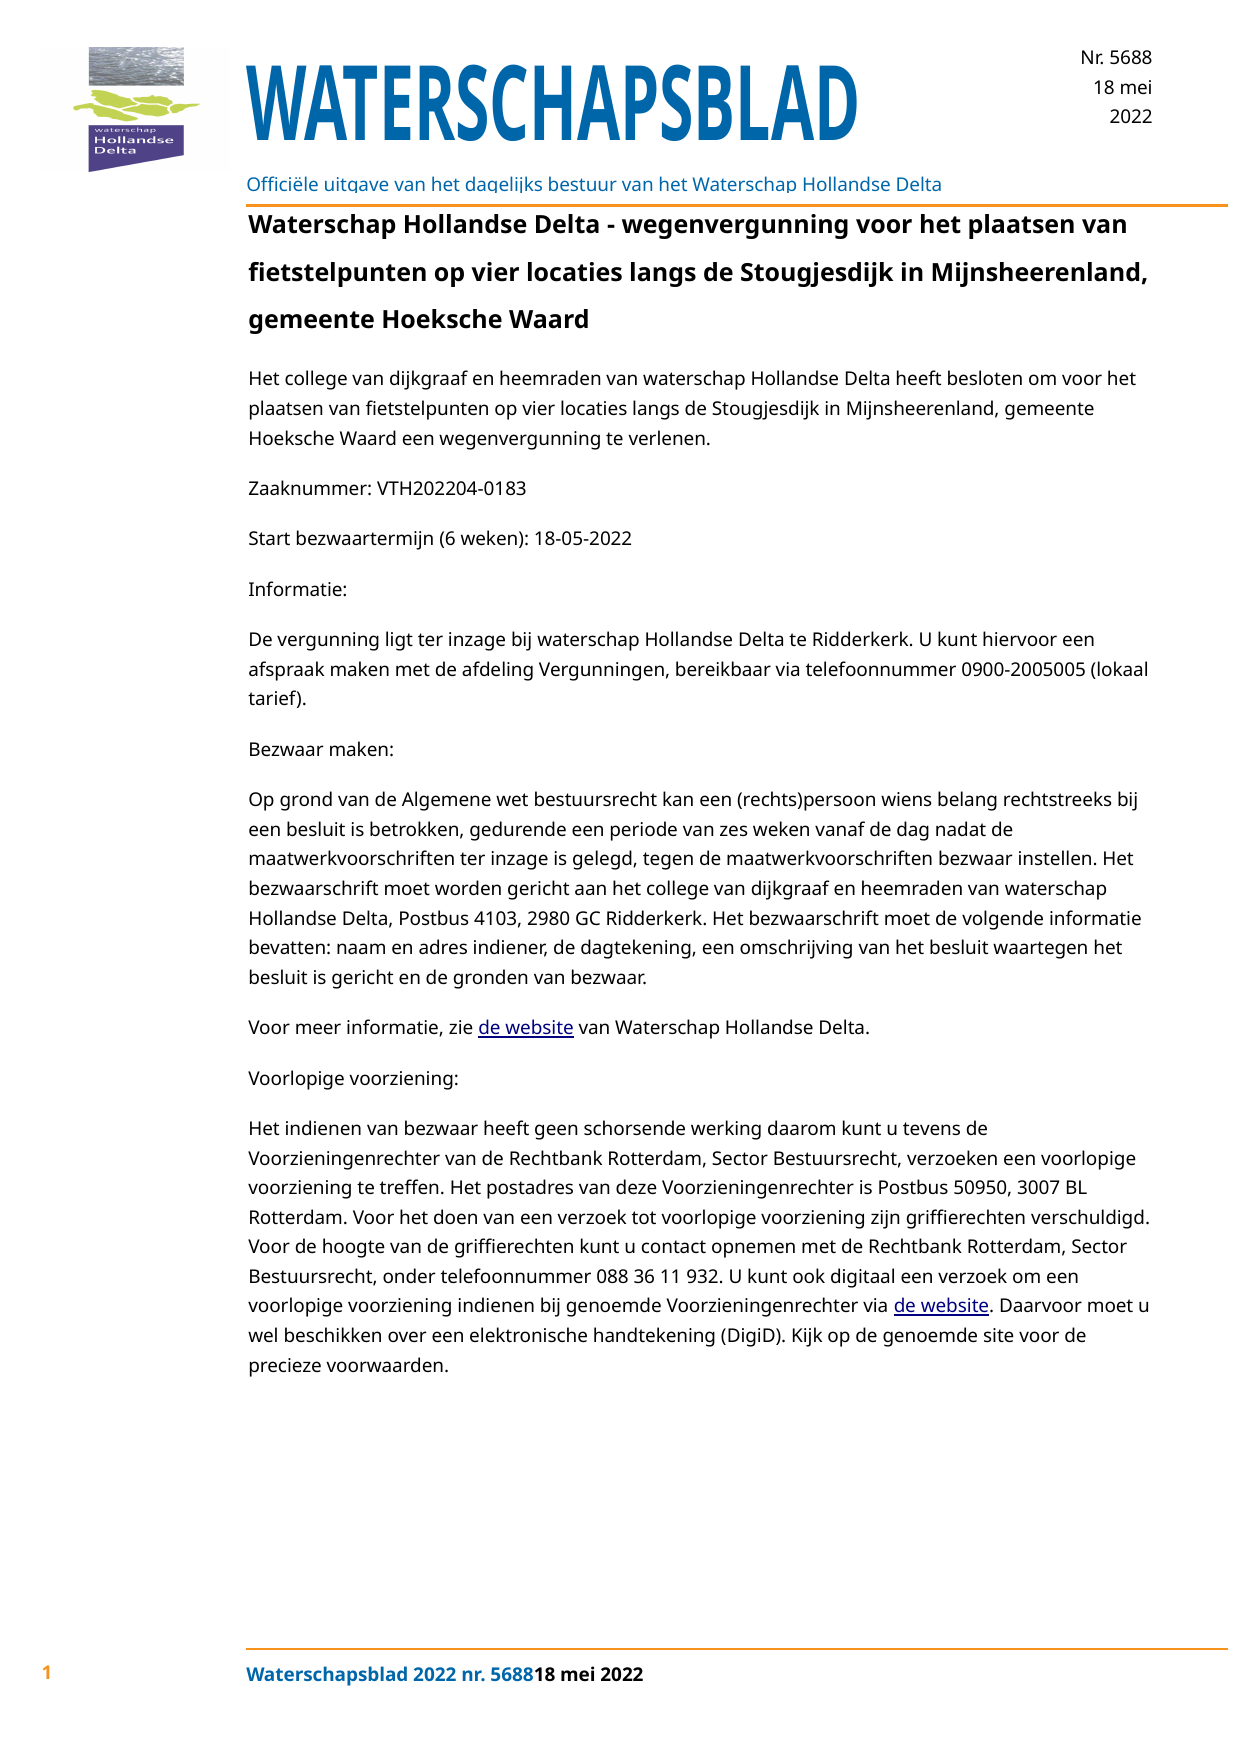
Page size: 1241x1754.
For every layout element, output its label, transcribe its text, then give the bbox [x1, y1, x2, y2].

text Start bezwaartermijn (6 weken): 18-05-2022 [248, 526, 1152, 551]
text Voor meer informatie, zie de website van Waterschap Hollandse Delta. [248, 1014, 1152, 1040]
text Waterschap Hollandse Delta - wegenvergunning voor het plaatsen van fietstelpunten op vier locaties langs de Stougjesdijk in Mijnsheerenland, gemeente Hoeksche Waard [248, 207, 1152, 336]
text Het college van dijkgraaf en heemraden van waterschap Hollandse Delta heeft besloten om voor het plaatsen van fietstelpunten op vier locaties langs de Stougjesdijk in Mijnsheerenland, gemeente Hoeksche Waard een wegenvergunning te verlenen. [248, 366, 1152, 450]
text Voorlopige voorziening: [248, 1065, 1152, 1090]
text Op grond van de Algemene wet bestuursrecht kan een (rechts)persoon wiens belang rechtstreeks bij een besluit is betrokken, gedurende een periode van zes weken vanaf de dag nadat de maatwerkvoorschriften ter inzage is gelegd, tegen de maatwerkvoorschriften bezwaar instellen. Het bezwaarschrift moet worden gericht aan het college van dijkgraaf en heemraden van waterschap Hollandse Delta, Postbus 4103, 2980 GC Ridderkerk. Het bezwaarschrift moet de volgende informatie bevatten: naam en adres indiener, de dagtekening, een omschrijving van het besluit waartegen het besluit is gericht en de gronden van bezwaar. [248, 786, 1152, 989]
text Bezwaar maken: [248, 736, 1152, 762]
text Zaaknummer: VTH202204-0183 [248, 475, 1152, 501]
text Informatie: [248, 576, 1152, 602]
picture [41, 47, 231, 172]
text De vergunning ligt ter inzage bij waterschap Hollandse Delta te Ridderkerk. U kunt hiervoor een afspraak maken met de afdeling Vergunningen, bereikbaar via telefoonnummer 0900-2005005 (lokaal tarief). [248, 626, 1152, 711]
text Het indienen van bezwaar heeft geen schorsende werking daarom kunt u tevens de Voorzieningenrechter van de Rechtbank Rotterdam, Sector Bestuursrecht, verzoeken een voorlopige voorziening te treffen. Het postadres van deze Voorzieningenrechter is Postbus 50950, 3007 BL Rotterdam. Voor het doen van een verzoek tot voorlopige voorziening zijn griffierechten verschuldigd. Voor de hoogte van de griffierechten kunt u contact opnemen met de Rechtbank Rotterdam, Sector Bestuursrecht, onder telefoonnummer 088 36 11 932. U kunt ook digitaal een verzoek om een voorlopige voorziening indienen bij genoemde Voorzieningenrechter via de website. Daarvoor moet u wel beschikken over een elektronische handtekening (DigiD). Kijk op de genoemde site voor de precieze voorwaarden. [248, 1115, 1152, 1377]
